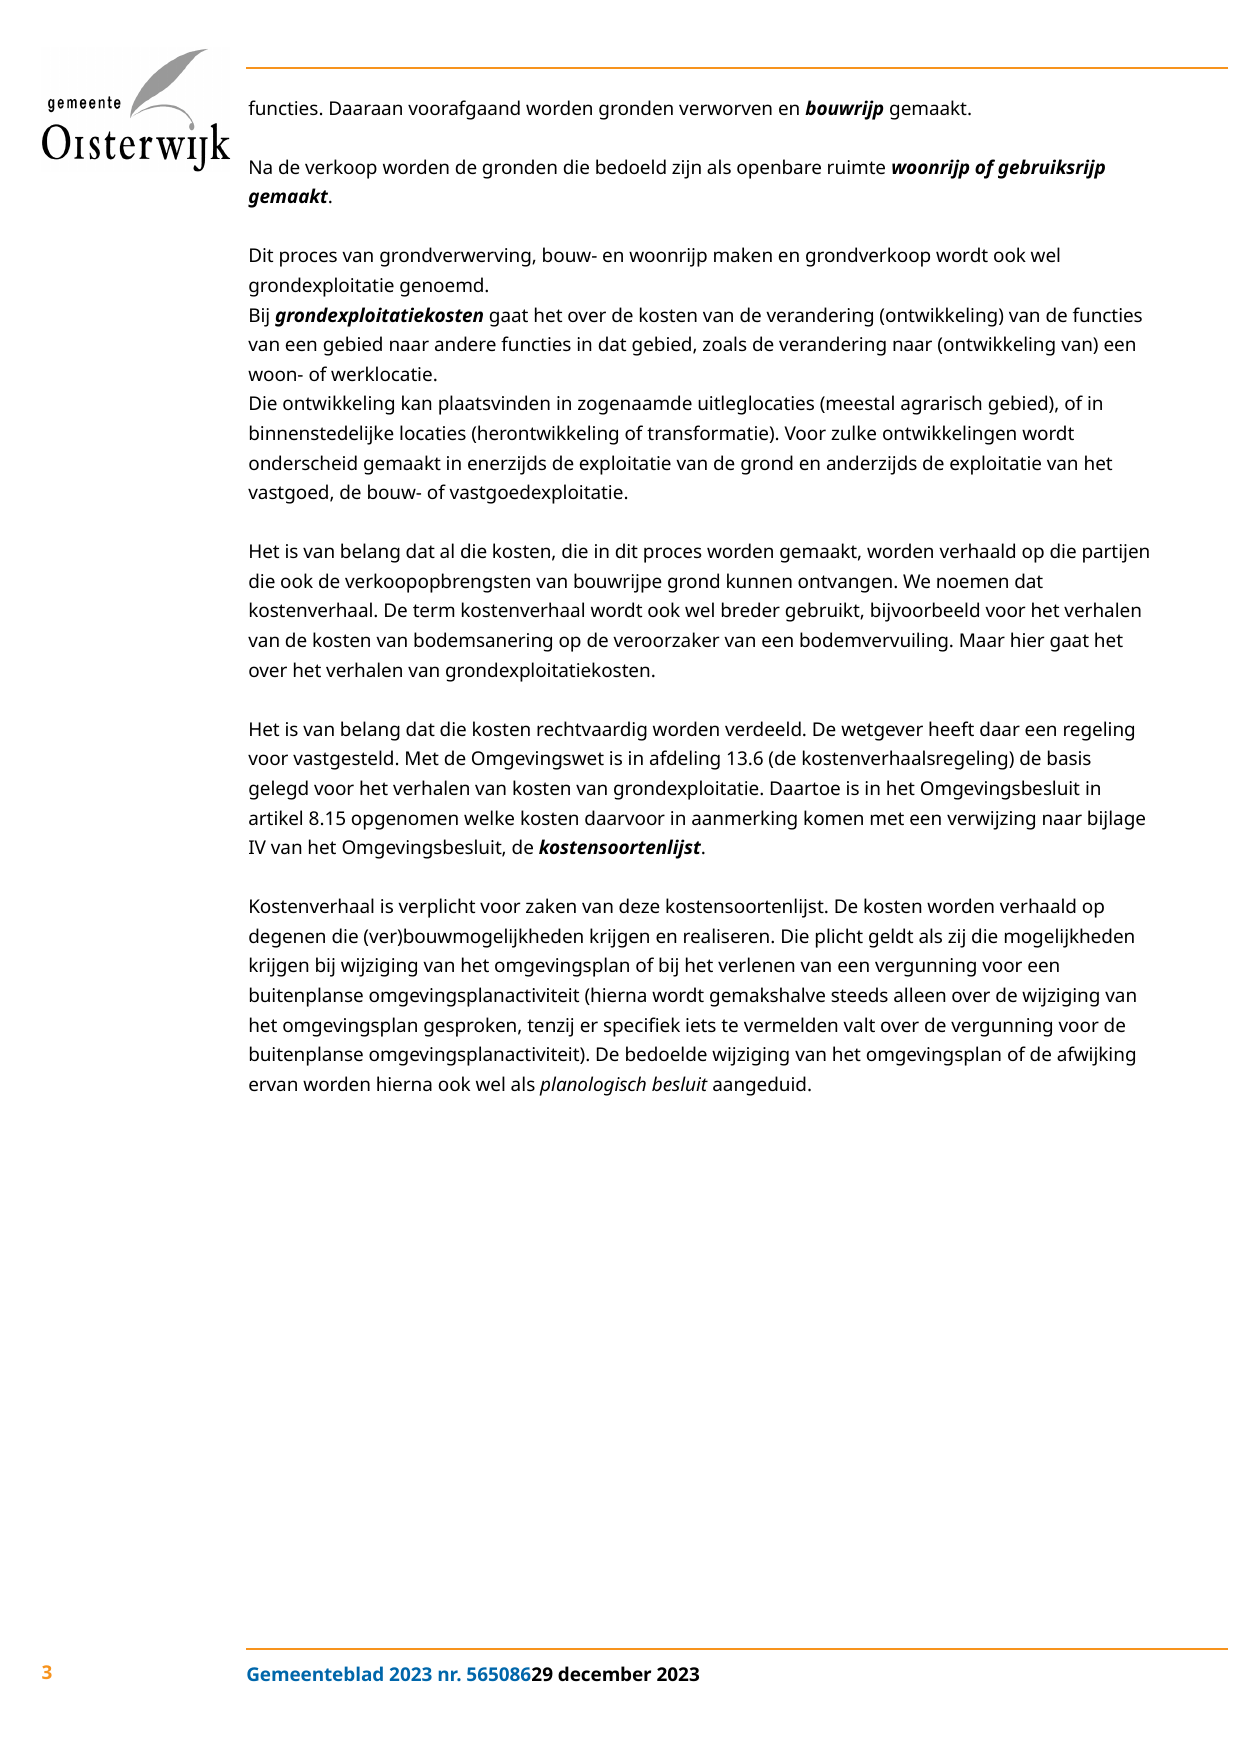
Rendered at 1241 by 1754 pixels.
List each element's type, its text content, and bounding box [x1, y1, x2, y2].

text Die ontwikkeling kan plaatsvinden in zogenaamde uitleglocaties (meestal agrarisch gebied), of in binnenstedelijke locaties (herontwikkeling of transformatie). Voor zulke ontwikkelingen wordt onderscheid gemaakt in enerzijds de exploitatie van de grond en anderzijds de exploitatie van het vastgoed, de bouw- of vastgoedexploitatie. [248, 391, 1152, 505]
text Het is van belang dat al die kosten, die in dit proces worden gemaakt, worden verhaald op die partijen die ook de verkoopopbrengsten van bouwrijpe grond kunnen ontvangen. We noemen dat kostenverhaal. De term kostenverhaal wordt ook wel breder gebruikt, bijvoorbeeld voor het verhalen van de kosten van bodemsanering op de veroorzaker van een bodemvervuiling. Maar hier gaat het over het verhalen van grondexploitatiekosten. [248, 538, 1152, 683]
text functies. Daaraan voorafgaand worden gronden verworven en bouwrijp gemaakt. [248, 95, 1152, 121]
text Bij grondexploitatiekosten gaat het over de kosten van de verandering (ontwikkeling) van de functies van een gebied naar andere functies in dat gebied, zoals de verandering naar (ontwikkeling van) een woon- of werklocatie. [248, 302, 1152, 387]
text Dit proces van grondverwerving, bouw- en woonrijp maken en grondverkoop wordt ook wel grondexploitatie genoemd. [248, 243, 1152, 298]
text Kostenverhaal is verplicht voor zaken van deze kostensoortenlijst. De kosten worden verhaald op degenen die (ver)bouwmogelijkheden krijgen en realiseren. Die plicht geldt als zij die mogelijkheden krijgen bij wijziging van het omgevingsplan of bij het verlenen van een vergunning voor een buitenplanse omgevingsplanactiviteit (hierna wordt gemakshalve steeds alleen over de wijziging van het omgevingsplan gesproken, tenzij er specifiek iets te vermelden valt over de vergunning voor de buitenplanse omgevingsplanactiviteit). De bedoelde wijziging van het omgevingsplan of de afwijking ervan worden hierna ook wel als planologisch besluit aangeduid. [248, 893, 1152, 1097]
text Na de verkoop worden de gronden die bedoeld zijn als openbare ruimte woonrijp of gebruiksrijp gemaakt. [248, 154, 1152, 209]
picture [41, 47, 231, 172]
text Het is van belang dat die kosten rechtvaardig worden verdeeld. De wetgever heeft daar een regeling voor vastgesteld. Met de Omgevingswet is in afdeling 13.6 (de kostenverhaalsregeling) de basis gelegd voor het verhalen van kosten van grondexploitatie. Daartoe is in het Omgevingsbesluit in artikel 8.15 opgenomen welke kosten daarvoor in aanmerking komen met een verwijzing naar bijlage IV van het Omgevingsbesluit, de kostensoortenlijst. [248, 716, 1152, 860]
